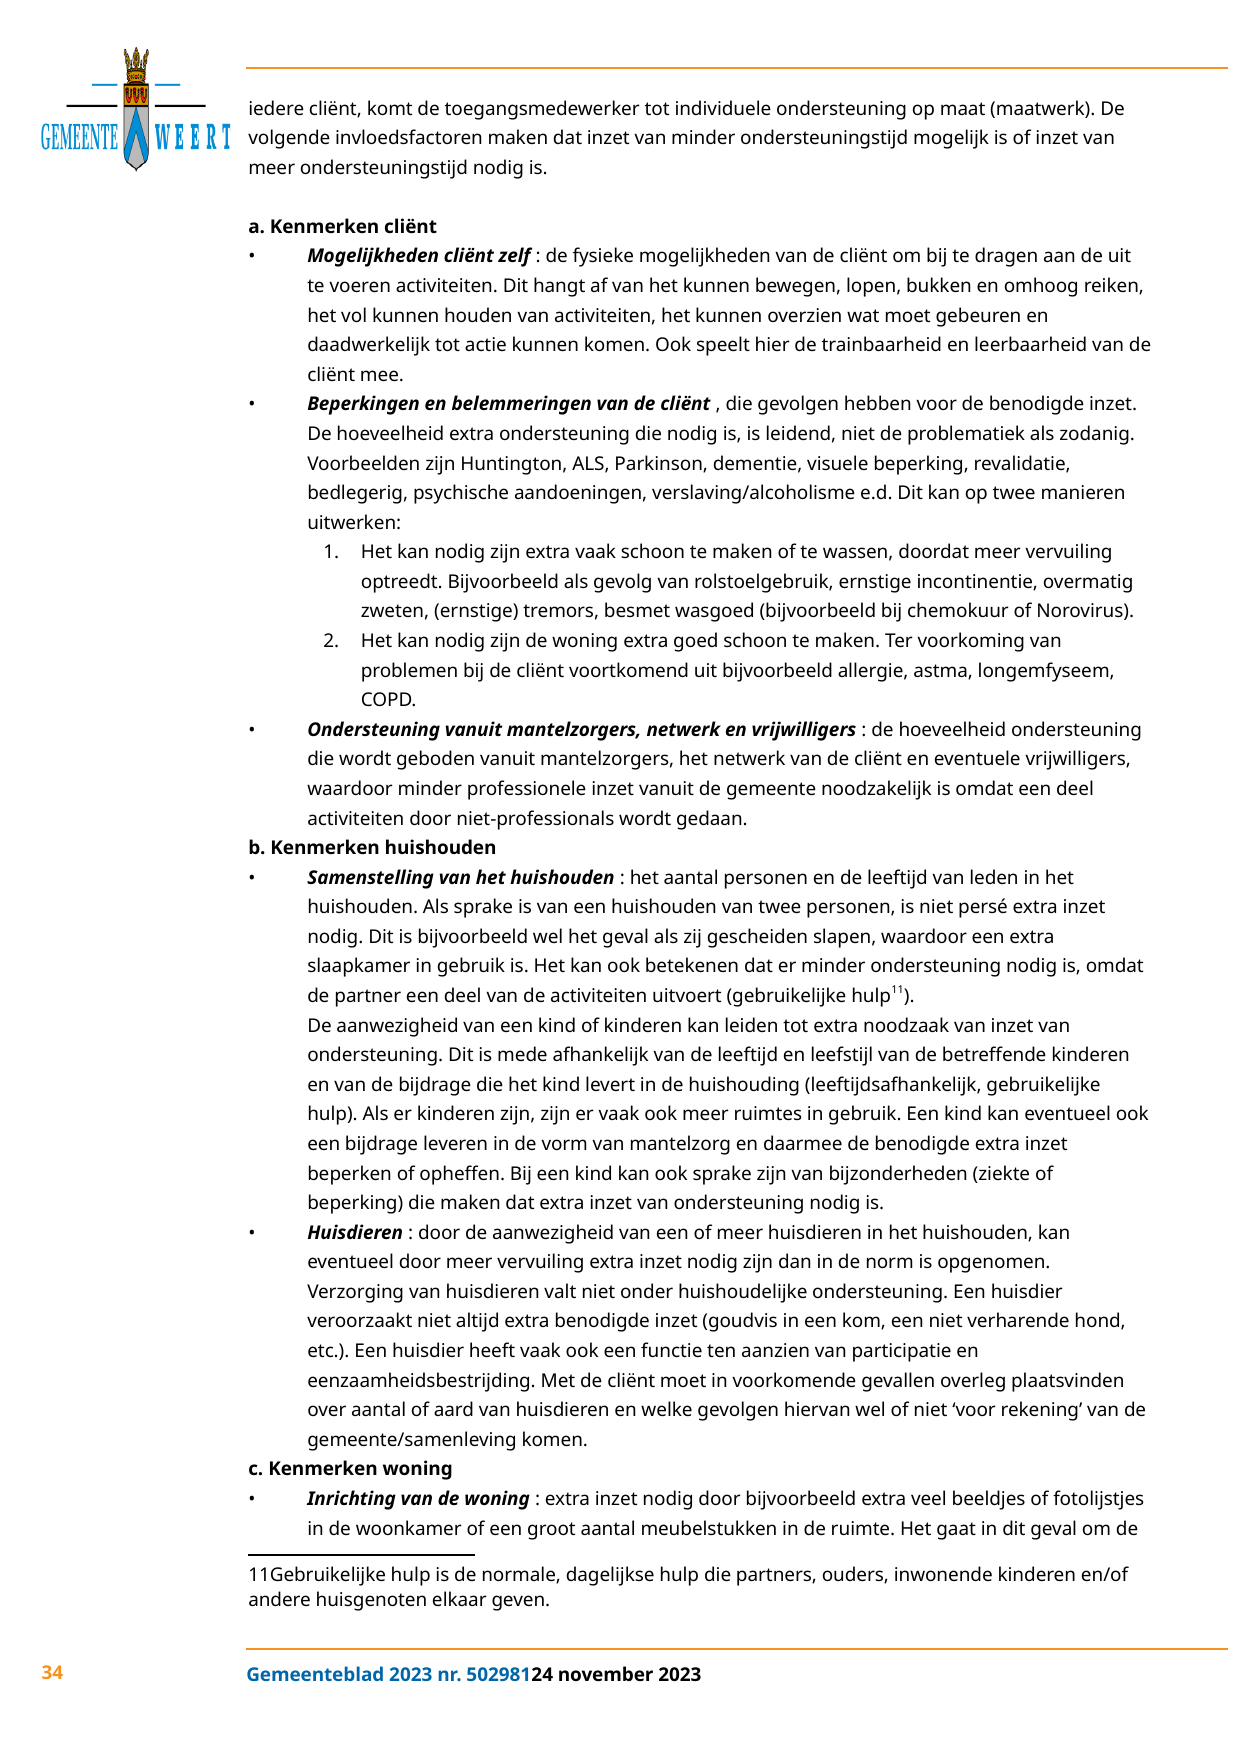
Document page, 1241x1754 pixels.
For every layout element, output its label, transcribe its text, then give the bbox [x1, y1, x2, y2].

list Ondersteuning vanuit mantelzorgers, netwerk en vrijwilligers : de hoeveelheid ondersteuning die wordt geboden vanuit mantelzorgers, het netwerk van de cliënt en eventuele vrijwilligers, waardoor minder professionele inzet vanuit de gemeente noodzakelijk is omdat een deel activiteiten door niet-professionals wordt gedaan. [248, 716, 1152, 831]
list Beperkingen en belemmeringen van de cliënt , die gevolgen hebben voor de benodigde inzet. De hoeveelheid extra ondersteuning die nodig is, is leidend, niet de problematiek als zodanig. Voorbeelden zijn Huntington, ALS, Parkinson, dementie, visuele beperking, revalidatie, bedlegerig, psychische aandoeningen, verslaving/alcoholisme e.d. Dit kan op twee manieren uitwerken: [248, 391, 1152, 535]
list Huisdieren : door de aanwezigheid van een of meer huisdieren in het huishouden, kan eventueel door meer vervuiling extra inzet nodig zijn dan in de norm is opgenomen. Verzorging van huisdieren valt niet onder huishoudelijke ondersteuning. Een huisdier veroorzaakt niet altijd extra benodigde inzet (goudvis in een kom, een niet verharende hond, etc.). Een huisdier heeft vaak ook een functie ten aanzien van participatie en eenzaamheidsbestrijding. Met de cliënt moet in voorkomende gevallen overleg plaatsvinden over aantal of aard van huisdieren en welke gevolgen hiervan wel of niet ‘voor rekening’ van de gemeente/samenleving komen. [248, 1219, 1152, 1452]
picture [41, 47, 231, 172]
list Gebruikelijke hulp is de normale, dagelijkse hulp die partners, ouders, inwonende kinderen en/of andere huisgenoten elkaar geven. [248, 1561, 1152, 1612]
text c. Kenmerken woning [248, 1456, 1152, 1481]
list Samenstelling van het huishouden : het aantal personen en de leeftijd van leden in het huishouden. Als sprake is van een huishouden van twee personen, is niet persé extra inzet nodig. Dit is bijvoorbeeld wel het geval als zij gescheiden slapen, waardoor een extra slaapkamer in gebruik is. Het kan ook betekenen dat er minder ondersteuning nodig is, omdat de partner een deel van de activiteiten uitvoert (gebruikelijke hulp). [248, 864, 1152, 1008]
list Het kan nodig zijn de woning extra goed schoon te maken. Ter voorkoming van problemen bij de cliënt voortkomend uit bijvoorbeeld allergie, astma, longemfyseem, COPD. [323, 627, 1152, 712]
list De aanwezigheid van een kind of kinderen kan leiden tot extra noodzaak van inzet van ondersteuning. Dit is mede afhankelijk van de leeftijd en leefstijl van de betreffende kinderen en van de bijdrage die het kind levert in de huishouding (leeftijdsafhankelijk, gebruikelijke hulp). Als er kinderen zijn, zijn er vaak ook meer ruimtes in gebruik. Een kind kan eventueel ook een bijdrage leveren in de vorm van mantelzorg en daarmee de benodigde extra inzet beperken of opheffen. Bij een kind kan ook sprake zijn van bijzonderheden (ziekte of beperking) die maken dat extra inzet van ondersteuning nodig is. [248, 1012, 1152, 1215]
text b. Kenmerken huishouden [248, 834, 1152, 860]
list Mogelijkheden cliënt zelf : de fysieke mogelijkheden van de cliënt om bij te dragen aan de uit te voeren activiteiten. Dit hangt af van het kunnen bewegen, lopen, bukken en omhoog reiken, het vol kunnen houden van activiteiten, het kunnen overzien wat moet gebeuren en daadwerkelijk tot actie kunnen komen. Ook speelt hier de trainbaarheid en leerbaarheid van de cliënt mee. [248, 243, 1152, 387]
text iedere cliënt, komt de toegangsmedewerker tot individuele ondersteuning op maat (maatwerk). De volgende invloedsfactoren maken dat inzet van minder ondersteuningstijd mogelijk is of inzet van meer ondersteuningstijd nodig is. [248, 95, 1152, 180]
text a. Kenmerken cliënt [248, 213, 1152, 239]
list Het kan nodig zijn extra vaak schoon te maken of te wassen, doordat meer vervuiling optreedt. Bijvoorbeeld als gevolg van rolstoelgebruik, ernstige incontinentie, overmatig zweten, (ernstige) tremors, besmet wasgoed (bijvoorbeeld bij chemokuur of Norovirus). [323, 538, 1152, 623]
list Inrichting van de woning : extra inzet nodig door bijvoorbeeld extra veel beeldjes of fotolijstjes in de woonkamer of een groot aantal meubelstukken in de ruimte. Het gaat in dit geval om de [248, 1485, 1152, 1541]
